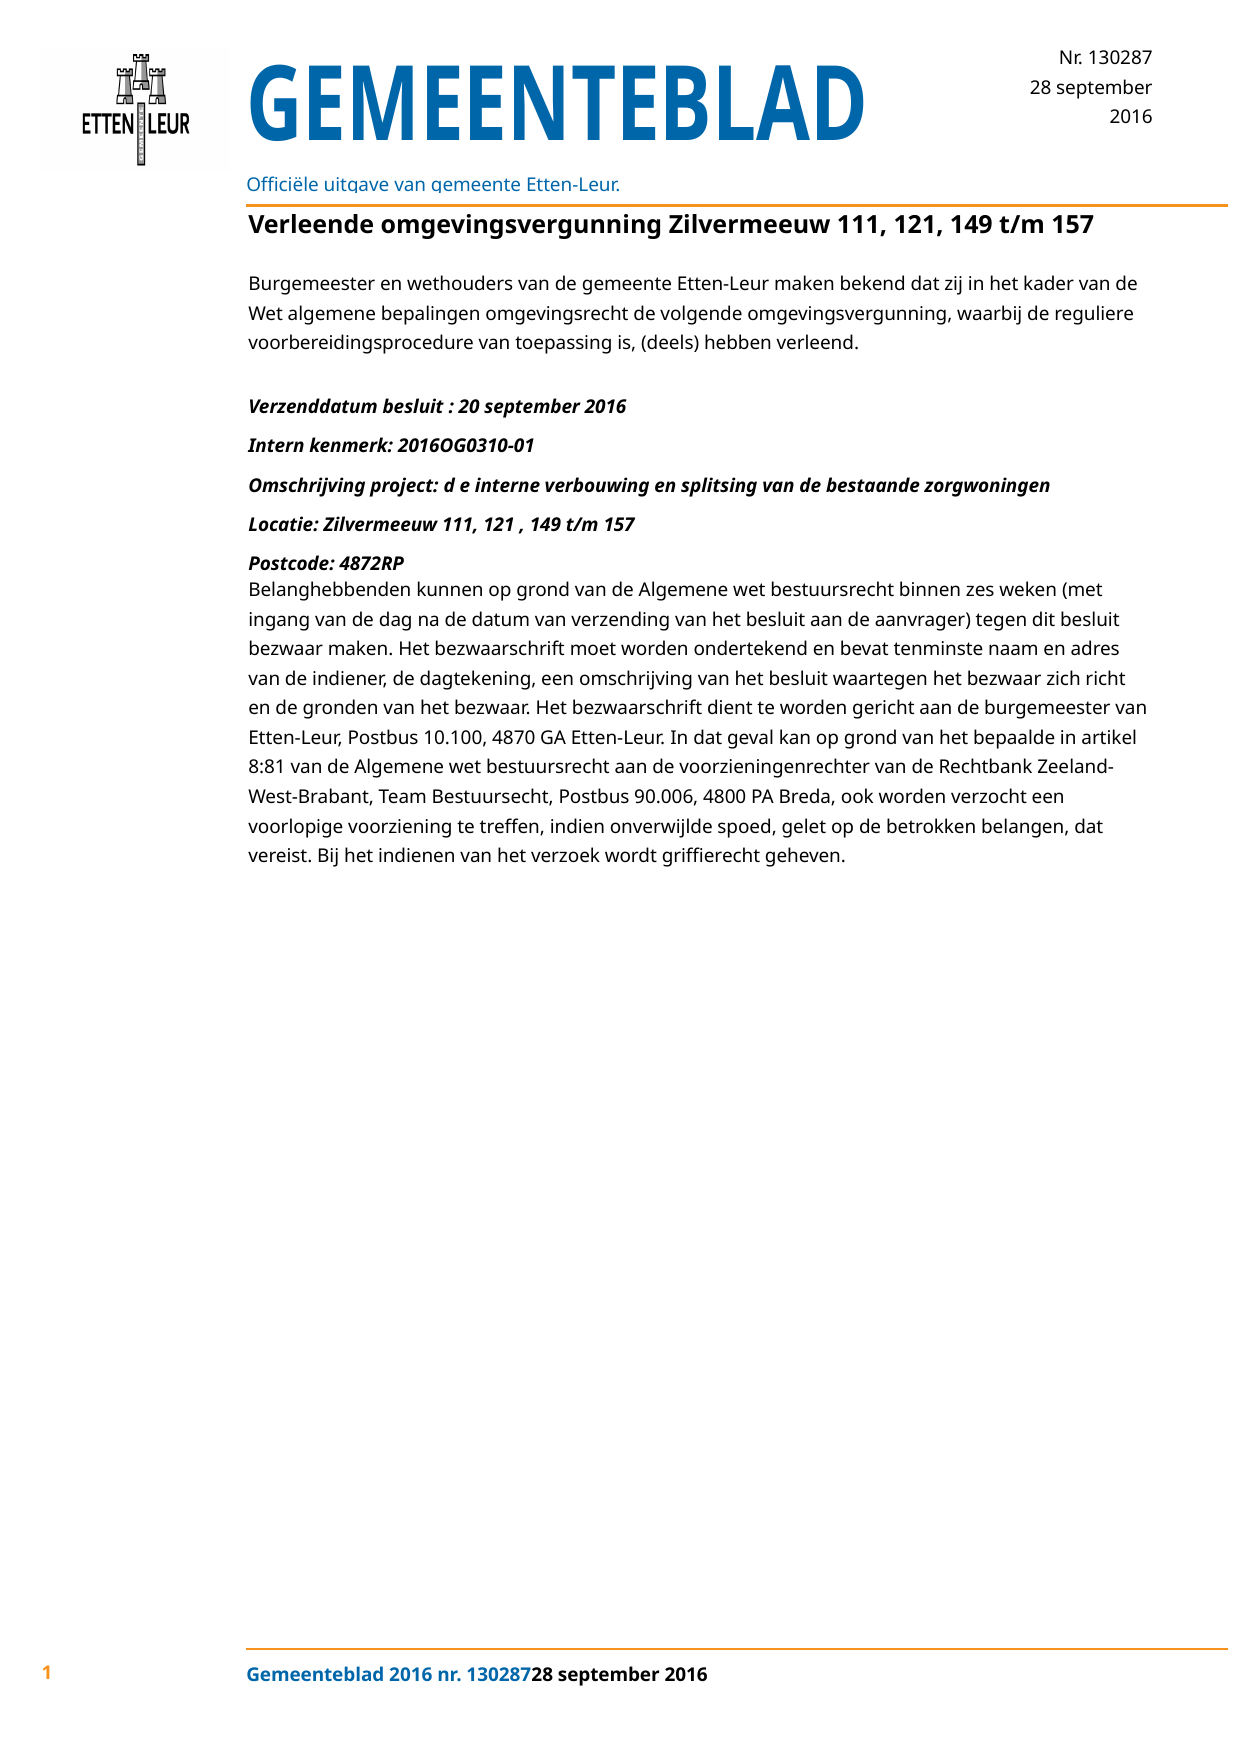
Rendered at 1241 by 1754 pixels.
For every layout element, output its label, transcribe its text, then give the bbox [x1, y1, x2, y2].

text Intern kenmerk: 2016OG0310-01 [248, 433, 1152, 458]
text Postcode: 4872RP [248, 551, 1152, 576]
picture [41, 47, 231, 172]
text Burgemeester en wethouders van de gemeente Etten-Leur maken bekend dat zij in het kader van de Wet algemene bepalingen omgevingsrecht de volgende omgevingsvergunning, waarbij de reguliere voorbereidingsprocedure van toepassing is, (deels) hebben verleend. [248, 270, 1152, 355]
text Verleende omgevingsvergunning Zilvermeeuw 111, 121, 149 t/m 157 [248, 207, 1152, 241]
text Omschrijving project: d e interne verbouwing en splitsing van de bestaande zorgwoningen [248, 472, 1152, 498]
text Locatie: Zilvermeeuw 111, 121 , 149 t/m 157 [248, 511, 1152, 537]
text Belanghebbenden kunnen op grond van de Algemene wet bestuursrecht binnen zes weken (met ingang van de dag na de datum van verzending van het besluit aan de aanvrager) tegen dit besluit bezwaar maken. Het bezwaarschrift moet worden ondertekend en bevat tenminste naam en adres van de indiener, de dagtekening, een omschrijving van het besluit waartegen het bezwaar zich richt en de gronden van het bezwaar. Het bezwaarschrift dient te worden gericht aan de burgemeester van Etten-Leur, Postbus 10.100, 4870 GA Etten-Leur. In dat geval kan op grond van het bepaalde in artikel 8:81 van de Algemene wet bestuursrecht aan de voorzieningenrechter van de Rechtbank Zeeland-West-Brabant, Team Bestuursecht, Postbus 90.006, 4800 PA Breda, ook worden verzocht een voorlopige voorziening te treffen, indien onverwijlde spoed, gelet op de betrokken belangen, dat vereist. Bij het indienen van het verzoek wordt griffierecht geheven. [248, 576, 1152, 868]
text Verzenddatum besluit : 20 september 2016 [248, 393, 1152, 419]
